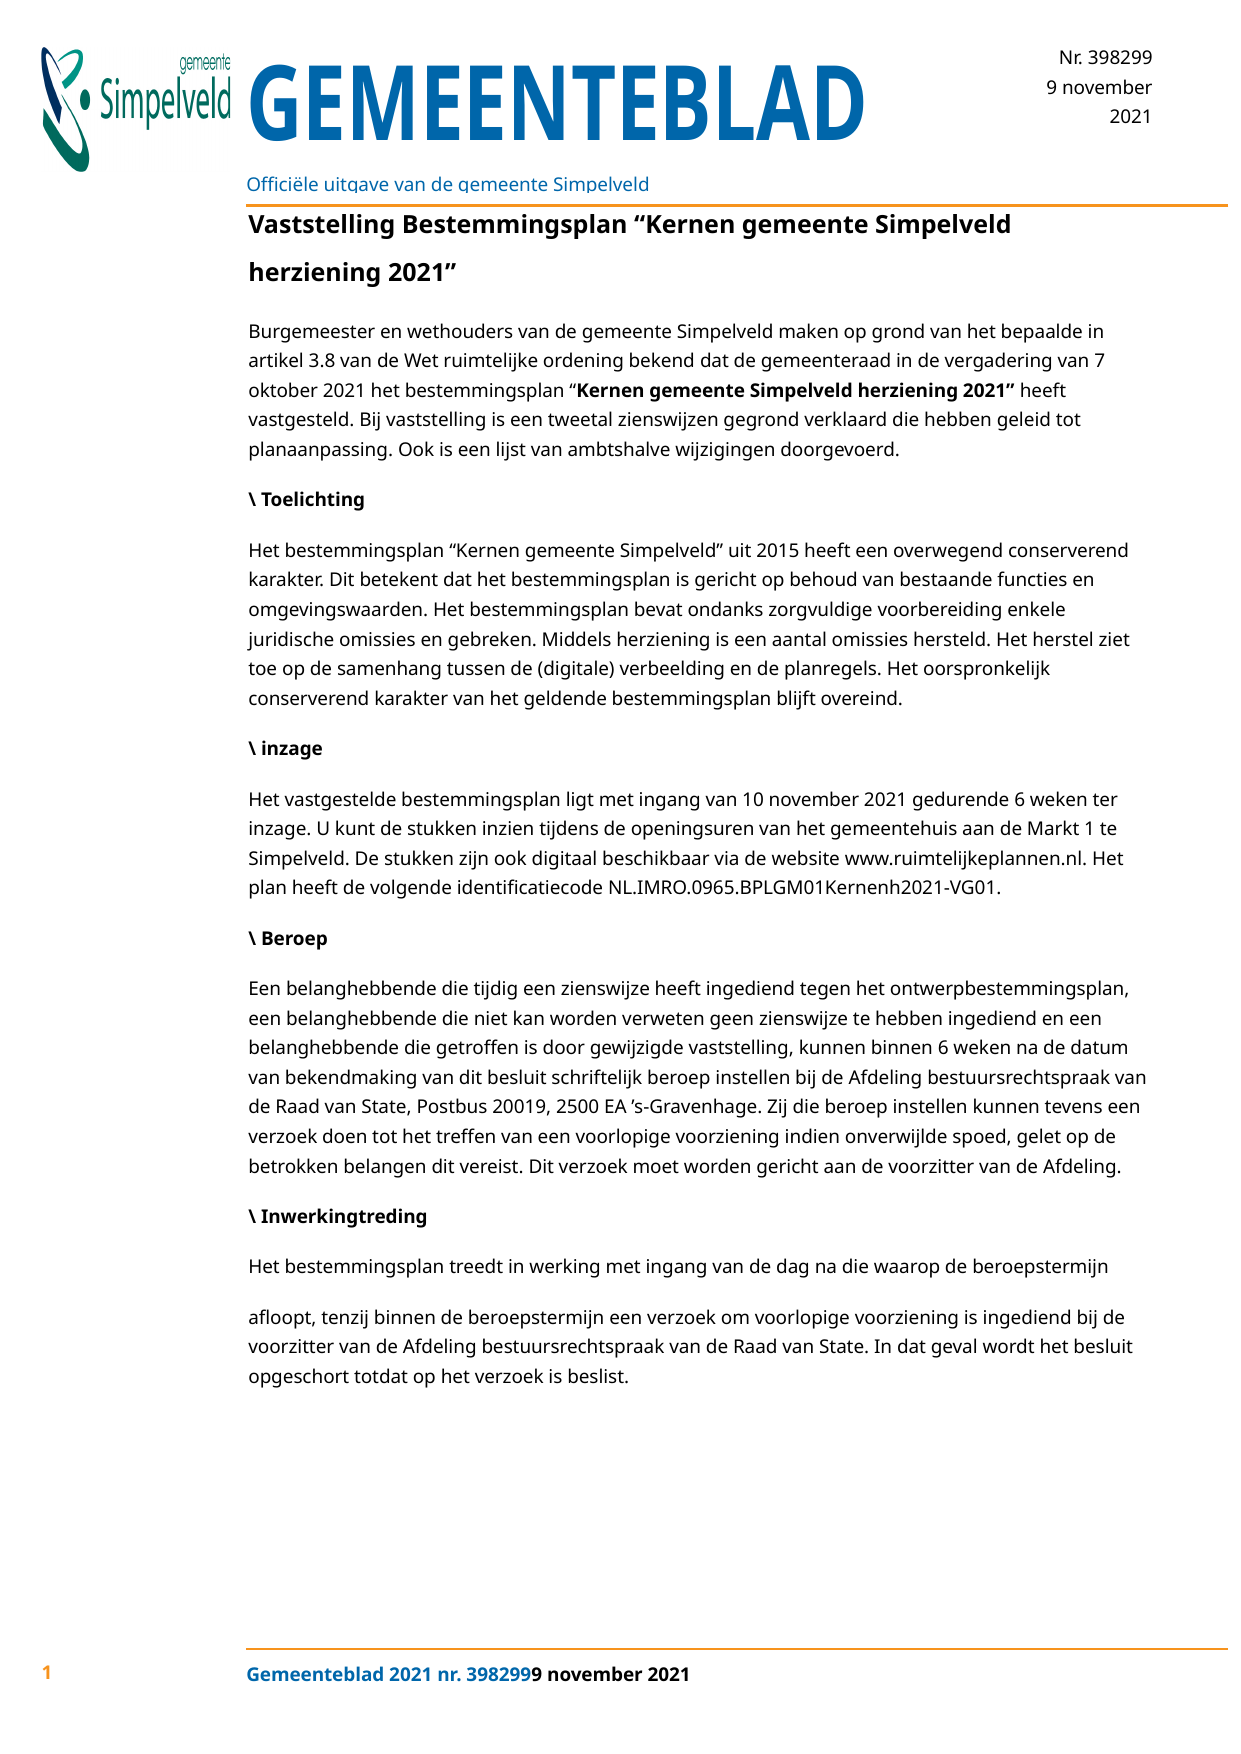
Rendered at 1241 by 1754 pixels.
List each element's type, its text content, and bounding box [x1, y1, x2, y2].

picture [41, 47, 231, 172]
text afloopt, tenzij binnen de beroepstermijn een verzoek om voorlopige voorziening is ingediend bij de voorzitter van de Afdeling bestuursrechtspraak van de Raad van State. In dat geval wordt het besluit opgeschort totdat op het verzoek is beslist. [248, 1304, 1152, 1389]
text \ Inwerkingtreding [248, 1203, 1152, 1229]
text Het vastgestelde bestemmingsplan ligt met ingang van 10 november 2021 gedurende 6 weken ter inzage. U kunt de stukken inzien tijdens de openingsuren van het gemeentehuis aan de Markt 1 te Simpelveld. De stukken zijn ook digitaal beschikbaar via de website www.ruimtelijkeplannen.nl. Het plan heeft de volgende identificatiecode NL.IMRO.0965.BPLGM01Kernenh2021-VG01. [248, 786, 1152, 900]
text Het bestemmingsplan “Kernen gemeente Simpelveld” uit 2015 heeft een overwegend conserverend karakter. Dit betekent dat het bestemmingsplan is gericht op behoud van bestaande functies en omgevingswaarden. Het bestemmingsplan bevat ondanks zorgvuldige voorbereiding enkele juridische omissies en gebreken. Middels herziening is een aantal omissies hersteld. Het herstel ziet toe op de samenhang tussen de (digitale) verbeelding en de planregels. Het oorspronkelijk conserverend karakter van het geldende bestemmingsplan blijft overeind. [248, 537, 1152, 711]
text Het bestemmingsplan treedt in werking met ingang van de dag na die waarop de beroepstermijn [248, 1254, 1152, 1279]
text Burgemeester en wethouders van de gemeente Simpelveld maken op grond van het bepaalde in artikel 3.8 van de Wet ruimtelijke ordening bekend dat de gemeenteraad in de vergadering van 7 oktober 2021 het bestemmingsplan “Kernen gemeente Simpelveld herziening 2021” heeft vastgesteld. Bij vaststelling is een tweetal zienswijzen gegrond verklaard die hebben geleid tot planaanpassing. Ook is een lijst van ambtshalve wijzigingen doorgevoerd. [248, 318, 1152, 462]
text \ Beroep [248, 925, 1152, 951]
text \ Toelichting [248, 487, 1152, 512]
text \ inzage [248, 735, 1152, 761]
text Vaststelling Bestemmingsplan “Kernen gemeente Simpelveld herziening 2021” [248, 207, 1152, 288]
text Een belanghebbende die tijdig een zienswijze heeft ingediend tegen het ontwerpbestemmingsplan, een belanghebbende die niet kan worden verweten geen zienswijze te hebben ingediend en een belanghebbende die getroffen is door gewijzigde vaststelling, kunnen binnen 6 weken na de datum van bekendmaking van dit besluit schriftelijk beroep instellen bij de Afdeling bestuursrechtspraak van de Raad van State, Postbus 20019, 2500 EA ’s-Gravenhage. Zij die beroep instellen kunnen tevens een verzoek doen tot het treffen van een voorlopige voorziening indien onverwijlde spoed, gelet op de betrokken belangen dit vereist. Dit verzoek moet worden gericht aan de voorzitter van de Afdeling. [248, 975, 1152, 1179]
